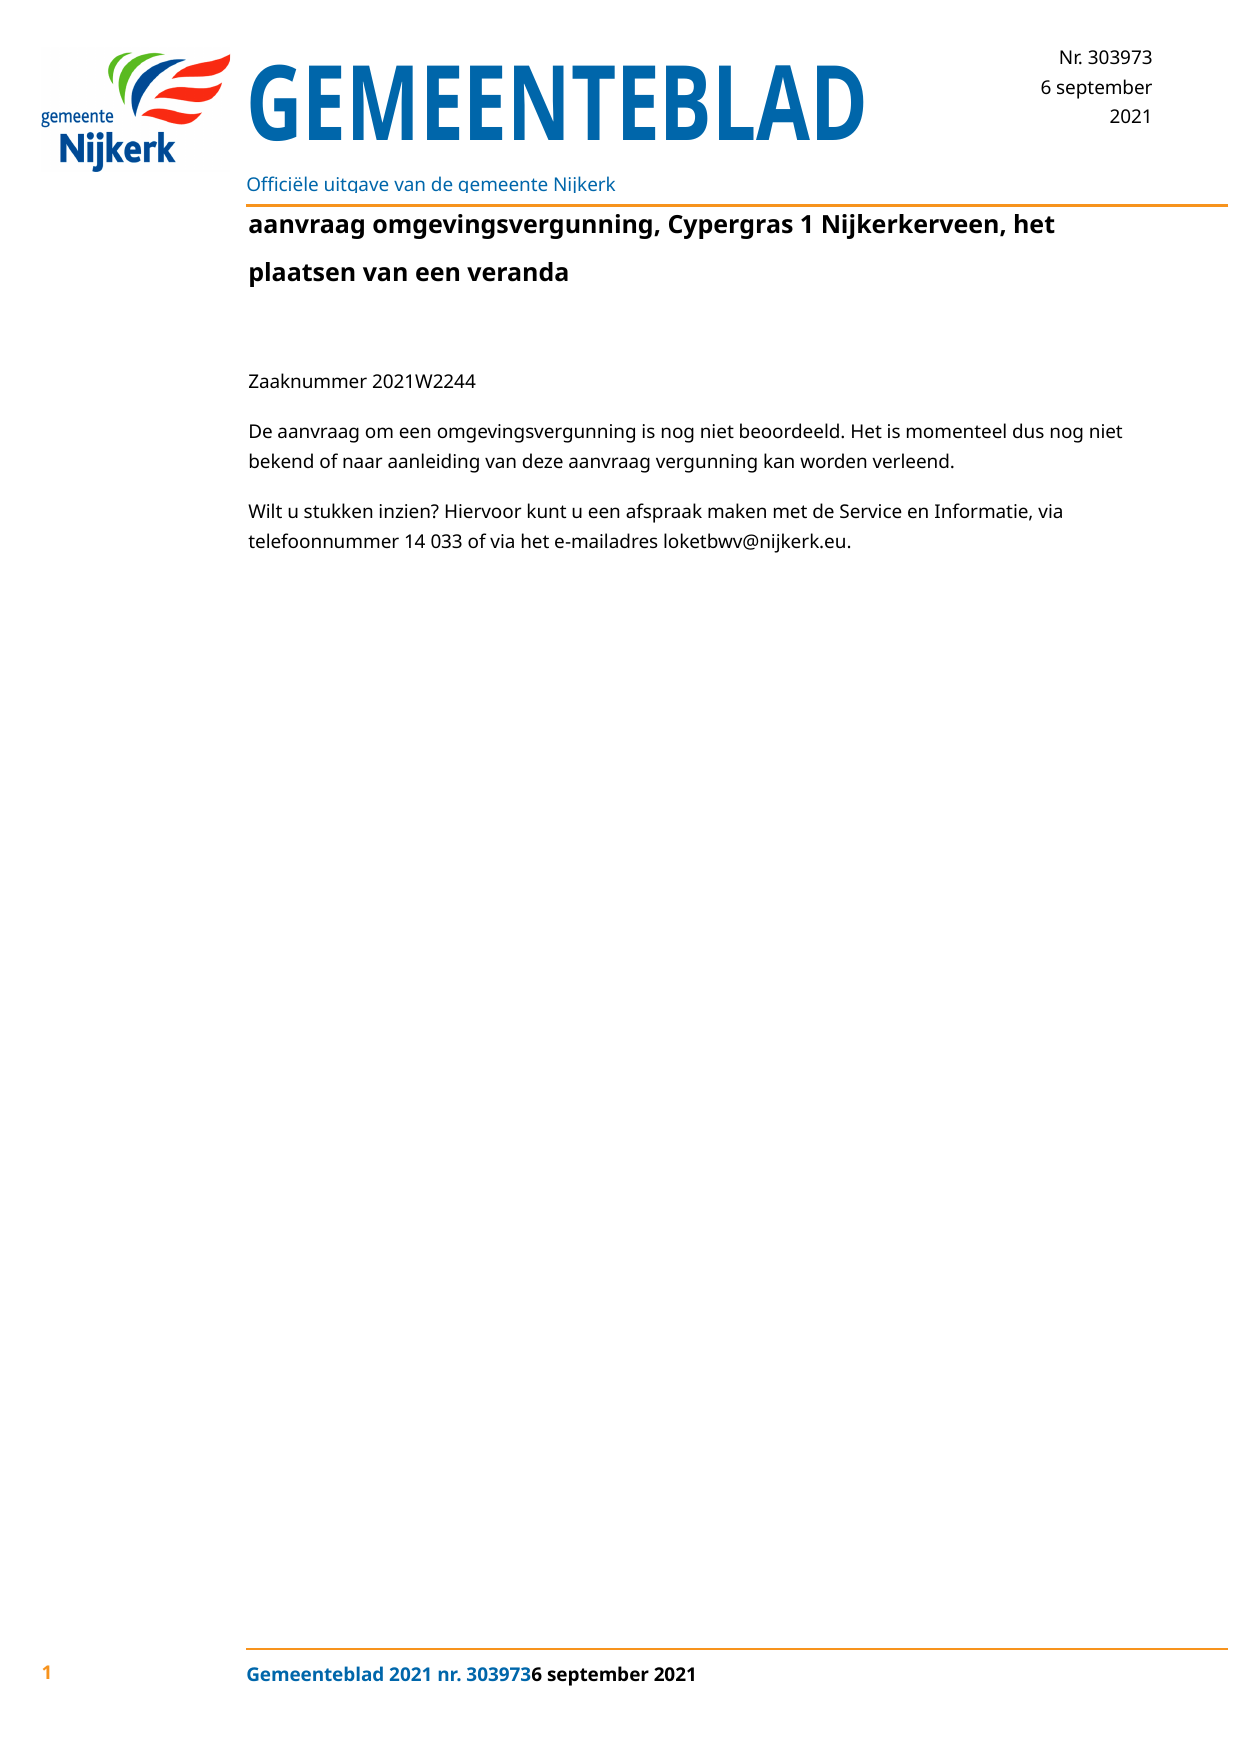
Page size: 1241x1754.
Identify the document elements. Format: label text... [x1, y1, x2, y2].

text De aanvraag om een omgevingsvergunning is nog niet beoordeeld. Het is momenteel dus nog niet bekend of naar aanleiding van deze aanvraag vergunning kan worden verleend. [248, 419, 1152, 474]
picture [41, 47, 231, 172]
text aanvraag omgevingsvergunning, Cypergras 1 Nijkerkerveen, het plaatsen van een veranda [248, 207, 1152, 288]
text Zaaknummer 2021W2244 [248, 368, 1152, 394]
text Wilt u stukken inzien? Hiervoor kunt u een afspraak maken met de Service en Informatie, via telefoonnummer 14 033 of via het e-mailadres loketbwv@nijkerk.eu. [248, 499, 1152, 554]
